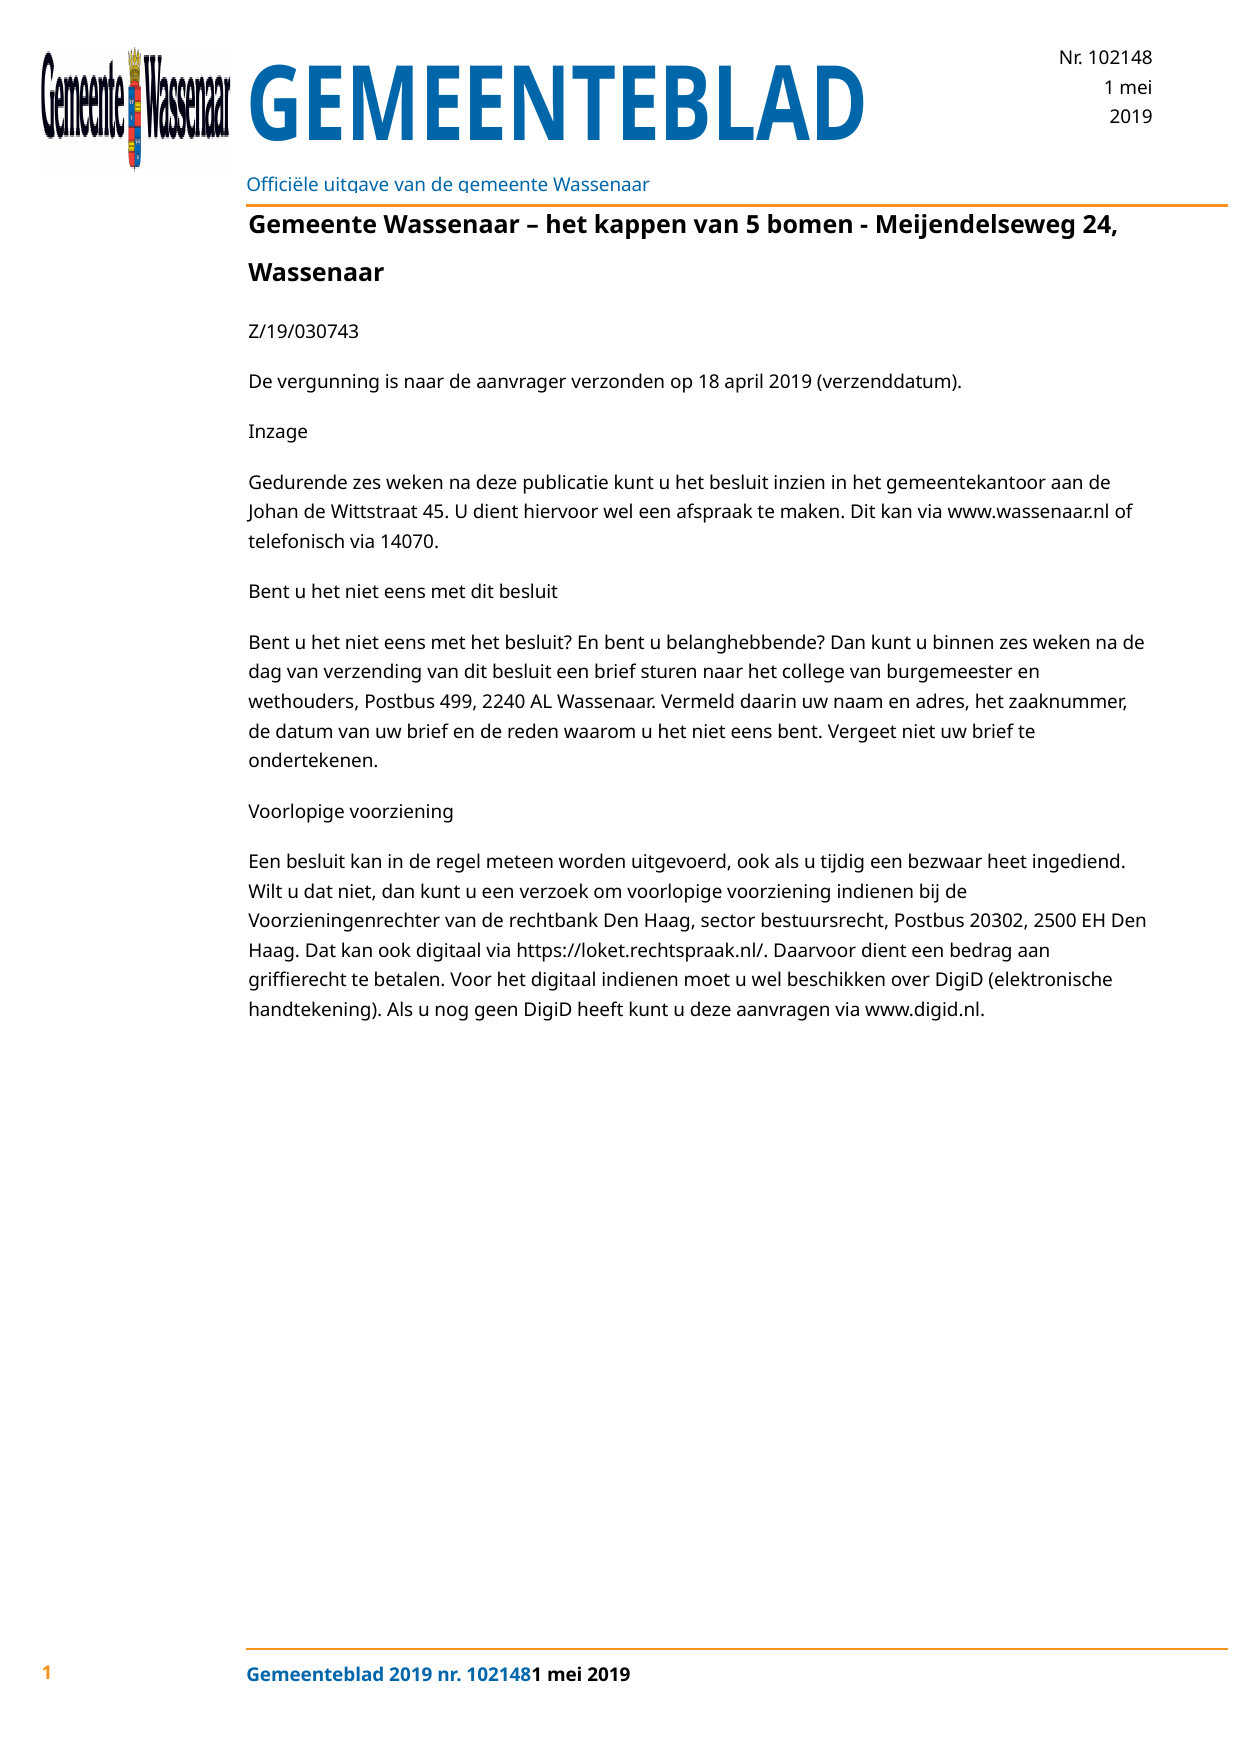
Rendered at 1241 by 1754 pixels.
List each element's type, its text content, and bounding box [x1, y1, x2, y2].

picture [41, 47, 231, 172]
text Bent u het niet eens met dit besluit [248, 579, 1152, 604]
text Inzage [248, 419, 1152, 444]
text Een besluit kan in de regel meteen worden uitgevoerd, ook als u tijdig een bezwaar heet ingediend. Wilt u dat niet, dan kunt u een verzoek om voorlopige voorziening indienen bij de Voorzieningenrechter van de rechtbank Den Haag, sector bestuursrecht, Postbus 20302, 2500 EH Den Haag. Dat kan ook digitaal via https://loket.rechtspraak.nl/. Daarvoor dient een bedrag aan griffierecht te betalen. Voor het digitaal indienen moet u wel beschikken over DigiD (elektronische handtekening). Als u nog geen DigiD heeft kunt u deze aanvragen via www.digid.nl. [248, 848, 1152, 1022]
text De vergunning is naar de aanvrager verzonden op 18 april 2019 (verzenddatum). [248, 368, 1152, 394]
text Bent u het niet eens met het besluit? En bent u belanghebbende? Dan kunt u binnen zes weken na de dag van verzending van dit besluit een brief sturen naar het college van burgemeester en wethouders, Postbus 499, 2240 AL Wassenaar. Vermeld daarin uw naam en adres, het zaaknummer, de datum van uw brief en de reden waarom u het niet eens bent. Vergeet niet uw brief te ondertekenen. [248, 629, 1152, 773]
text Gedurende zes weken na deze publicatie kunt u het besluit inzien in het gemeentekantoor aan de Johan de Wittstraat 45. U dient hiervoor wel een afspraak te maken. Dit kan via www.wassenaar.nl of telefonisch via 14070. [248, 469, 1152, 554]
text Gemeente Wassenaar – het kappen van 5 bomen - Meijendelseweg 24, Wassenaar [248, 207, 1152, 288]
text Z/19/030743 [248, 318, 1152, 344]
text Voorlopige voorziening [248, 798, 1152, 824]
